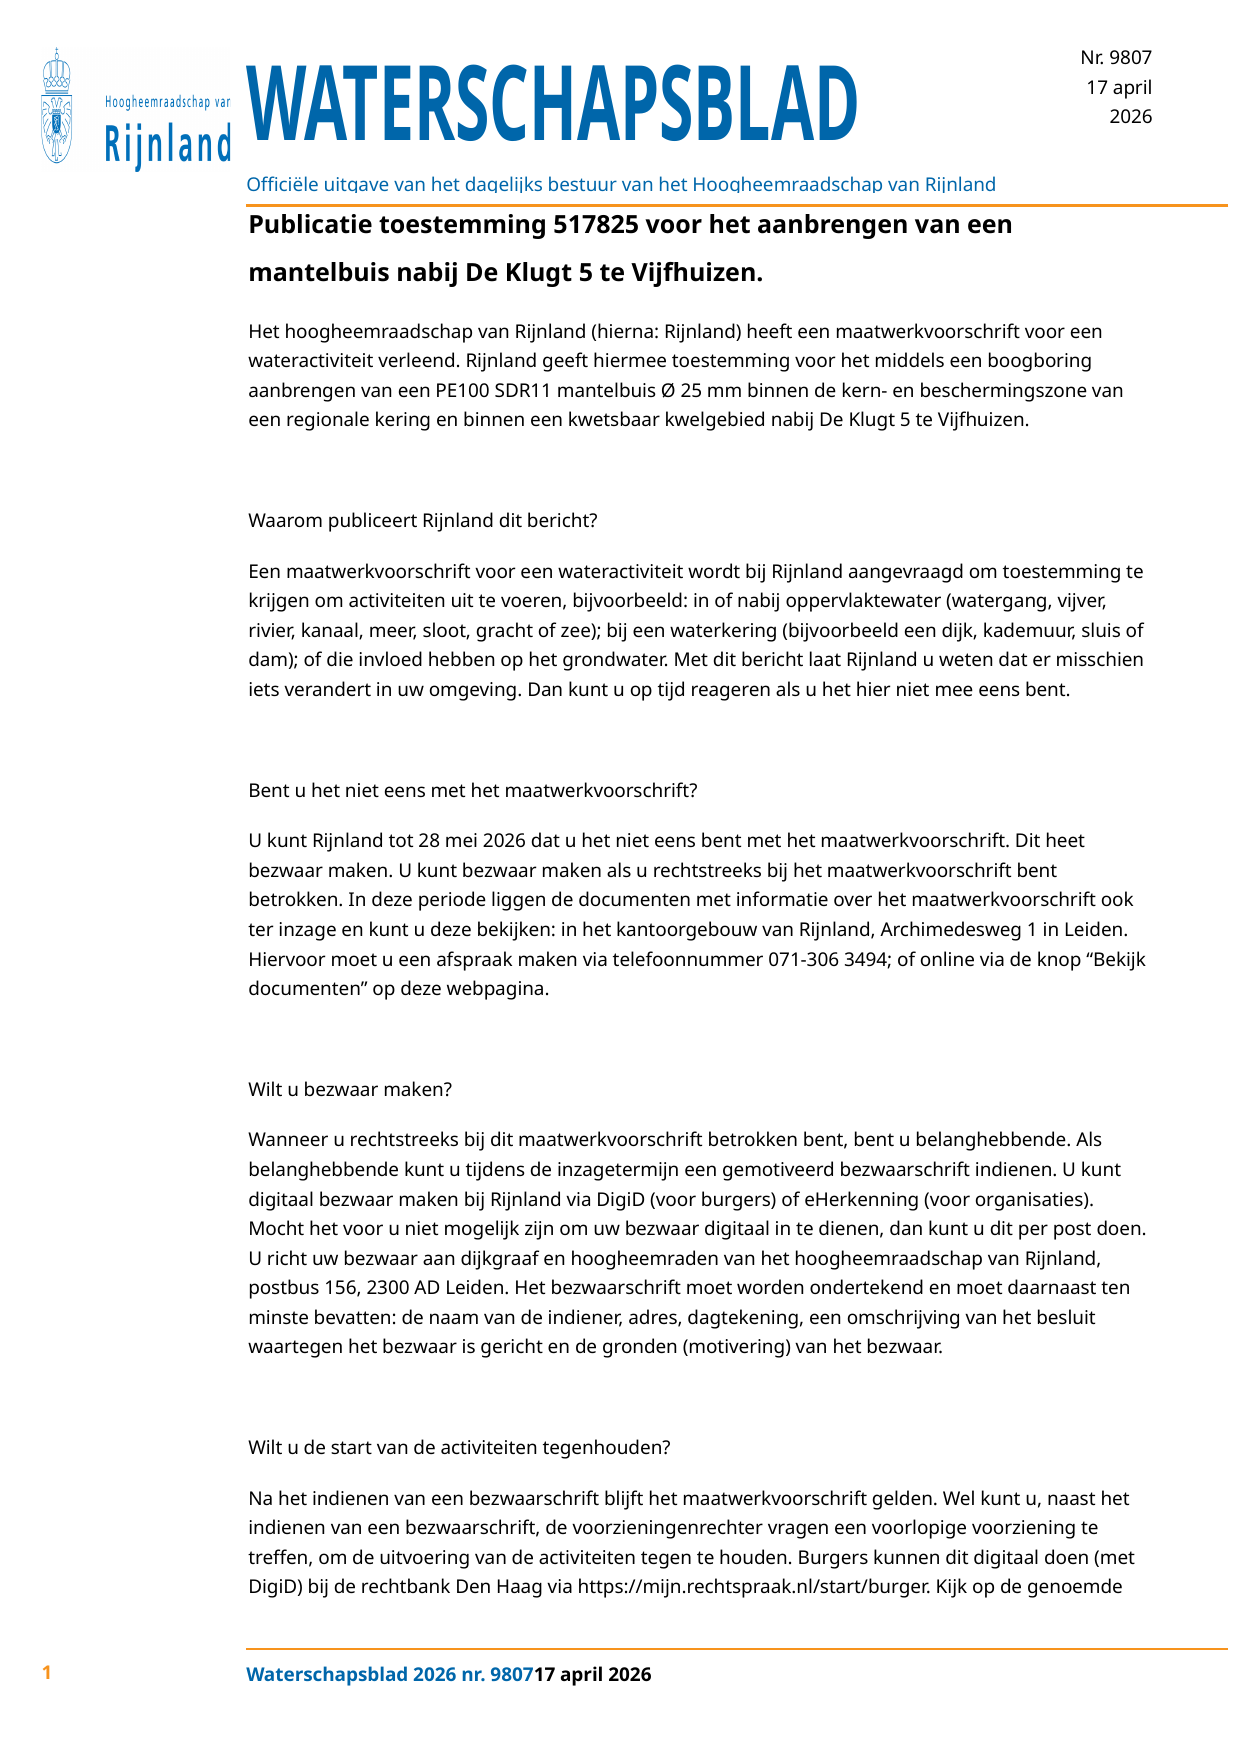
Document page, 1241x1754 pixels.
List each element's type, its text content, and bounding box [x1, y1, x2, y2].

text Een maatwerkvoorschrift voor een wateractiviteit wordt bij Rijnland aangevraagd om toestemming te krijgen om activiteiten uit te voeren, bijvoorbeeld: in of nabij oppervlaktewater (watergang, vijver, rivier, kanaal, meer, sloot, gracht of zee); bij een waterkering (bijvoorbeeld een dijk, kademuur, sluis of dam); of die invloed hebben op het grondwater. Met dit bericht laat Rijnland u weten dat er misschien iets verandert in uw omgeving. Dan kunt u op tijd reageren als u het hier niet mee eens bent. [248, 558, 1152, 702]
picture [41, 47, 231, 172]
text Wilt u de start van de activiteiten tegenhouden? [248, 1434, 1152, 1460]
text Wilt u bezwaar maken? [248, 1076, 1152, 1102]
text Het hoogheemraadschap van Rijnland (hierna: Rijnland) heeft een maatwerkvoorschrift voor een wateractiviteit verleend. Rijnland geeft hiermee toestemming voor het middels een boogboring aanbrengen van een PE100 SDR11 mantelbuis Ø 25 mm binnen de kern- en beschermingszone van een regionale kering en binnen een kwetsbaar kwelgebied nabij De Klugt 5 te Vijfhuizen. [248, 318, 1152, 432]
text Waarom publiceert Rijnland dit bericht? [248, 507, 1152, 533]
text Publicatie toestemming 517825 voor het aanbrengen van een mantelbuis nabij De Klugt 5 te Vijfhuizen. [248, 207, 1152, 288]
text Wanneer u rechtstreeks bij dit maatwerkvoorschrift betrokken bent, bent u belanghebbende. Als belanghebbende kunt u tijdens de inzagetermijn een gemotiveerd bezwaarschrift indienen. U kunt digitaal bezwaar maken bij Rijnland via DigiD (voor burgers) of eHerkenning (voor organisaties). Mocht het voor u niet mogelijk zijn om uw bezwaar digitaal in te dienen, dan kunt u dit per post doen. U richt uw bezwaar aan dijkgraaf en hoogheemraden van het hoogheemraadschap van Rijnland, postbus 156, 2300 AD Leiden. Het bezwaarschrift moet worden ondertekend en moet daarnaast ten minste bevatten: de naam van de indiener, adres, dagtekening, een omschrijving van het besluit waartegen het bezwaar is gericht en de gronden (motivering) van het bezwaar. [248, 1127, 1152, 1359]
text Bent u het niet eens met het maatwerkvoorschrift? [248, 777, 1152, 803]
text Na het indienen van een bezwaarschrift blijft het maatwerkvoorschrift gelden. Wel kunt u, naast het indienen van een bezwaarschrift, de voorzieningenrechter vragen een voorlopige voorziening te treffen, om de uitvoering van de activiteiten tegen te houden. Burgers kunnen dit digitaal doen (met DigiD) bij de rechtbank Den Haag via https://mijn.rechtspraak.nl/start/burger. Kijk op de genoemde [248, 1485, 1152, 1599]
text U kunt Rijnland tot 28 mei 2026 dat u het niet eens bent met het maatwerkvoorschrift. Dit heet bezwaar maken. U kunt bezwaar maken als u rechtstreeks bij het maatwerkvoorschrift bent betrokken. In deze periode liggen de documenten met informatie over het maatwerkvoorschrift ook ter inzage en kunt u deze bekijken: in het kantoorgebouw van Rijnland, Archimedesweg 1 in Leiden. Hiervoor moet u een afspraak maken via telefoonnummer 071-306 3494; of online via de knop “Bekijk documenten” op deze webpagina. [248, 827, 1152, 1001]
